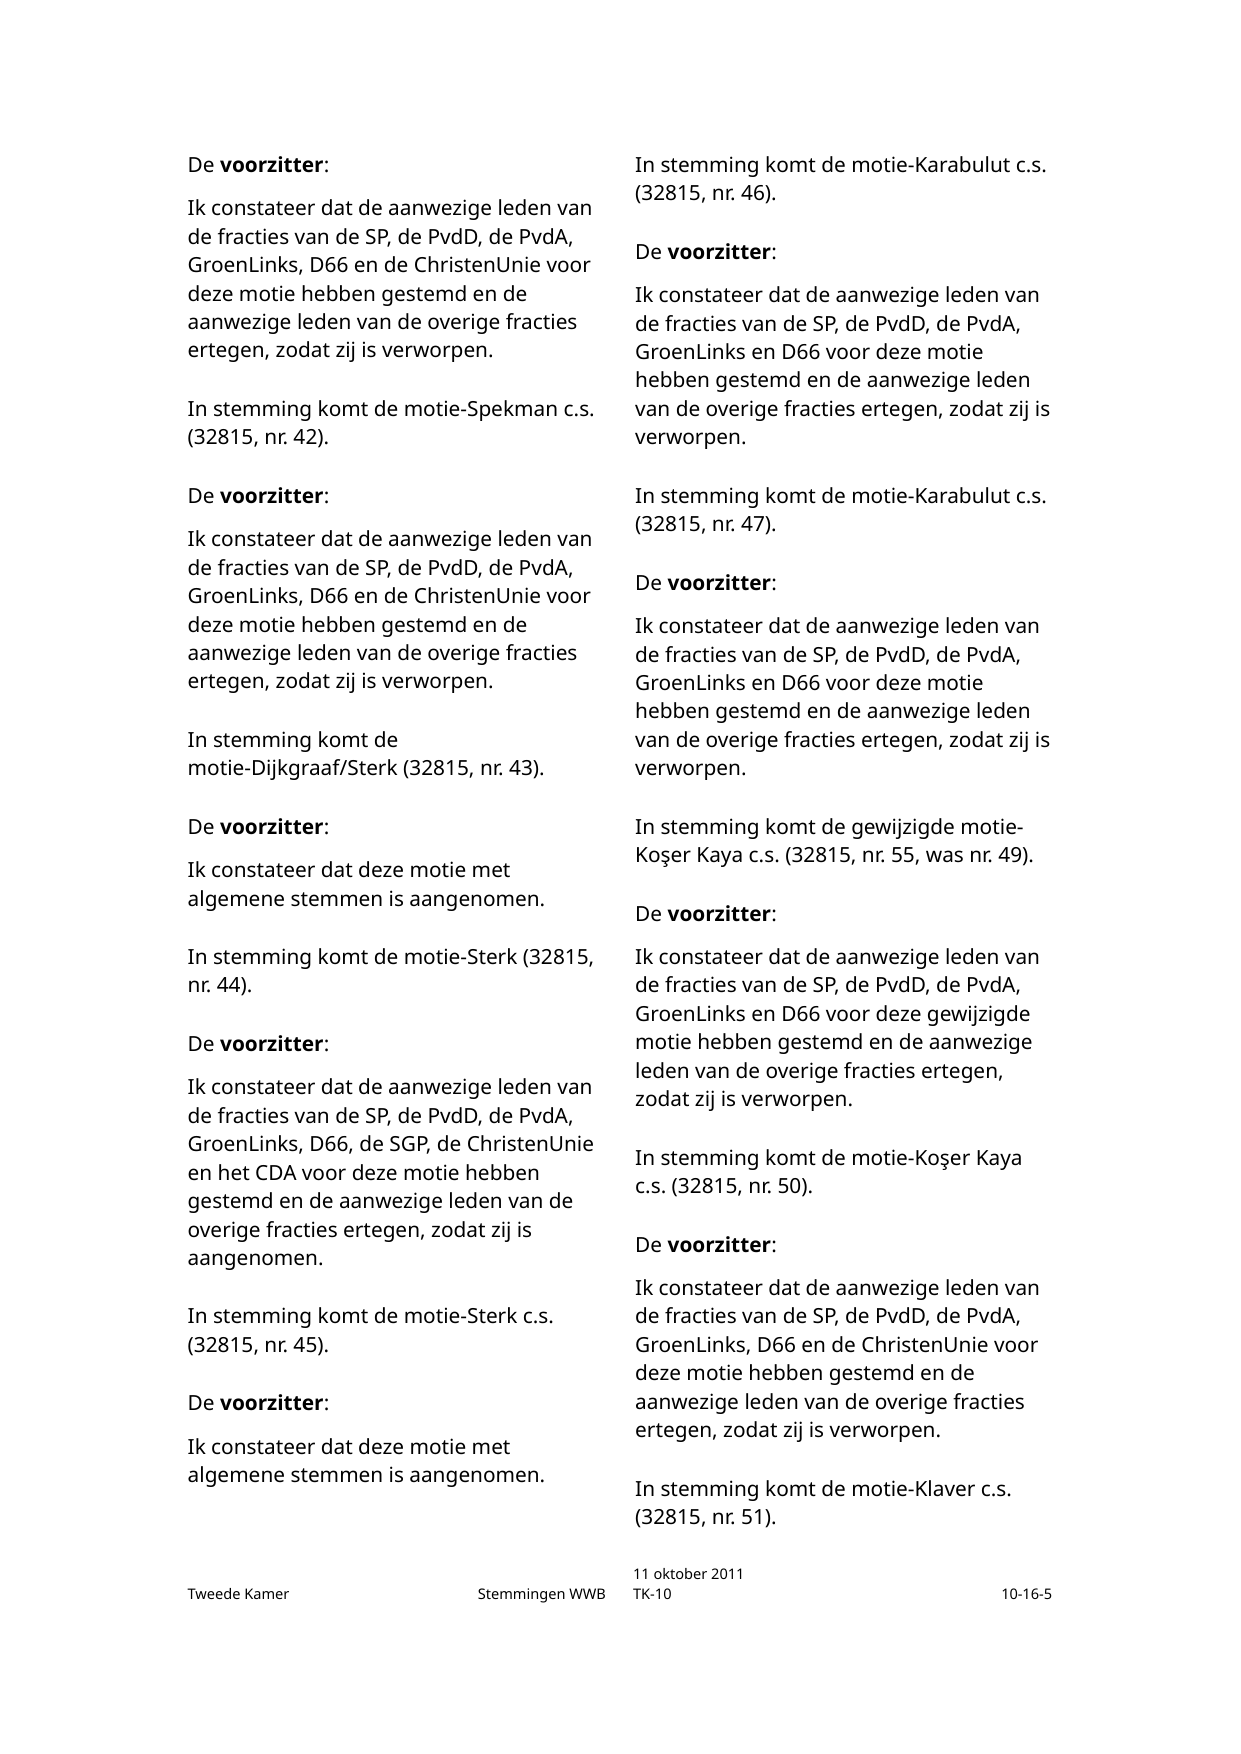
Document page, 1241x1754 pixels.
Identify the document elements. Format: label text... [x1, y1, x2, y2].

text In stemming komt de motie-Karabulut c.s. (32815, nr. 46). [635, 150, 1053, 207]
text Ik constateer dat deze motie met algemene stemmen is aangenomen. [187, 1432, 605, 1489]
text Ik constateer dat de aanwezige leden van de fracties van de SP, de PvdD, de PvdA, GroenLinks, D66 en de ChristenUnie voor deze motie hebben gestemd en de aanwezige leden van de overige fracties ertegen, zodat zij is verworpen. [187, 524, 605, 695]
text In stemming komt de motie-Spekman c.s. (32815, nr. 42). [187, 394, 605, 451]
text In stemming komt de motie-Koşer Kaya c.s. (32815, nr. 50). [635, 1143, 1053, 1200]
text In stemming komt de motie-Sterk (32815, nr. 44). [187, 942, 605, 999]
text De voorzitter: [635, 1230, 1053, 1258]
text De voorzitter: [187, 812, 605, 840]
text De voorzitter: [187, 1029, 605, 1057]
text In stemming komt de motie-Sterk c.s. (32815, nr. 45). [187, 1302, 605, 1358]
text De voorzitter: [635, 568, 1053, 596]
text In stemming komt de motie-Karabulut c.s. (32815, nr. 47). [635, 481, 1053, 538]
text In stemming komt de motie-Klaver c.s. (32815, nr. 51). [635, 1474, 1053, 1531]
text In stemming komt de gewijzigde motie-Koşer Kaya c.s. (32815, nr. 55, was nr. 49). [635, 812, 1053, 869]
text De voorzitter: [635, 237, 1053, 265]
text De voorzitter: [187, 1388, 605, 1417]
text Ik constateer dat de aanwezige leden van de fracties van de SP, de PvdD, de PvdA, GroenLinks en D66 voor deze motie hebben gestemd en de aanwezige leden van de overige fracties ertegen, zodat zij is verworpen. [635, 280, 1053, 451]
text Ik constateer dat de aanwezige leden van de fracties van de SP, de PvdD, de PvdA, GroenLinks, D66 en de ChristenUnie voor deze motie hebben gestemd en de aanwezige leden van de overige fracties ertegen, zodat zij is verworpen. [635, 1273, 1053, 1444]
text Ik constateer dat de aanwezige leden van de fracties van de SP, de PvdD, de PvdA, GroenLinks, D66 en de ChristenUnie voor deze motie hebben gestemd en de aanwezige leden van de overige fracties ertegen, zodat zij is verworpen. [187, 193, 605, 364]
text De voorzitter: [635, 899, 1053, 927]
text Ik constateer dat de aanwezige leden van de fracties van de SP, de PvdD, de PvdA, GroenLinks, D66, de SGP, de ChristenUnie en het CDA voor deze motie hebben gestemd en de aanwezige leden van de overige fracties ertegen, zodat zij is aangenomen. [187, 1072, 605, 1272]
text De voorzitter: [187, 150, 605, 178]
text Ik constateer dat de aanwezige leden van de fracties van de SP, de PvdD, de PvdA, GroenLinks en D66 voor deze motie hebben gestemd en de aanwezige leden van de overige fracties ertegen, zodat zij is verworpen. [635, 611, 1053, 782]
text Ik constateer dat deze motie met algemene stemmen is aangenomen. [187, 855, 605, 912]
text De voorzitter: [187, 481, 605, 509]
text Ik constateer dat de aanwezige leden van de fracties van de SP, de PvdD, de PvdA, GroenLinks en D66 voor deze gewijzigde motie hebben gestemd en de aanwezige leden van de overige fracties ertegen, zodat zij is verworpen. [635, 942, 1053, 1113]
text In stemming komt de motie-Dijkgraaf/Sterk (32815, nr. 43). [187, 725, 605, 782]
